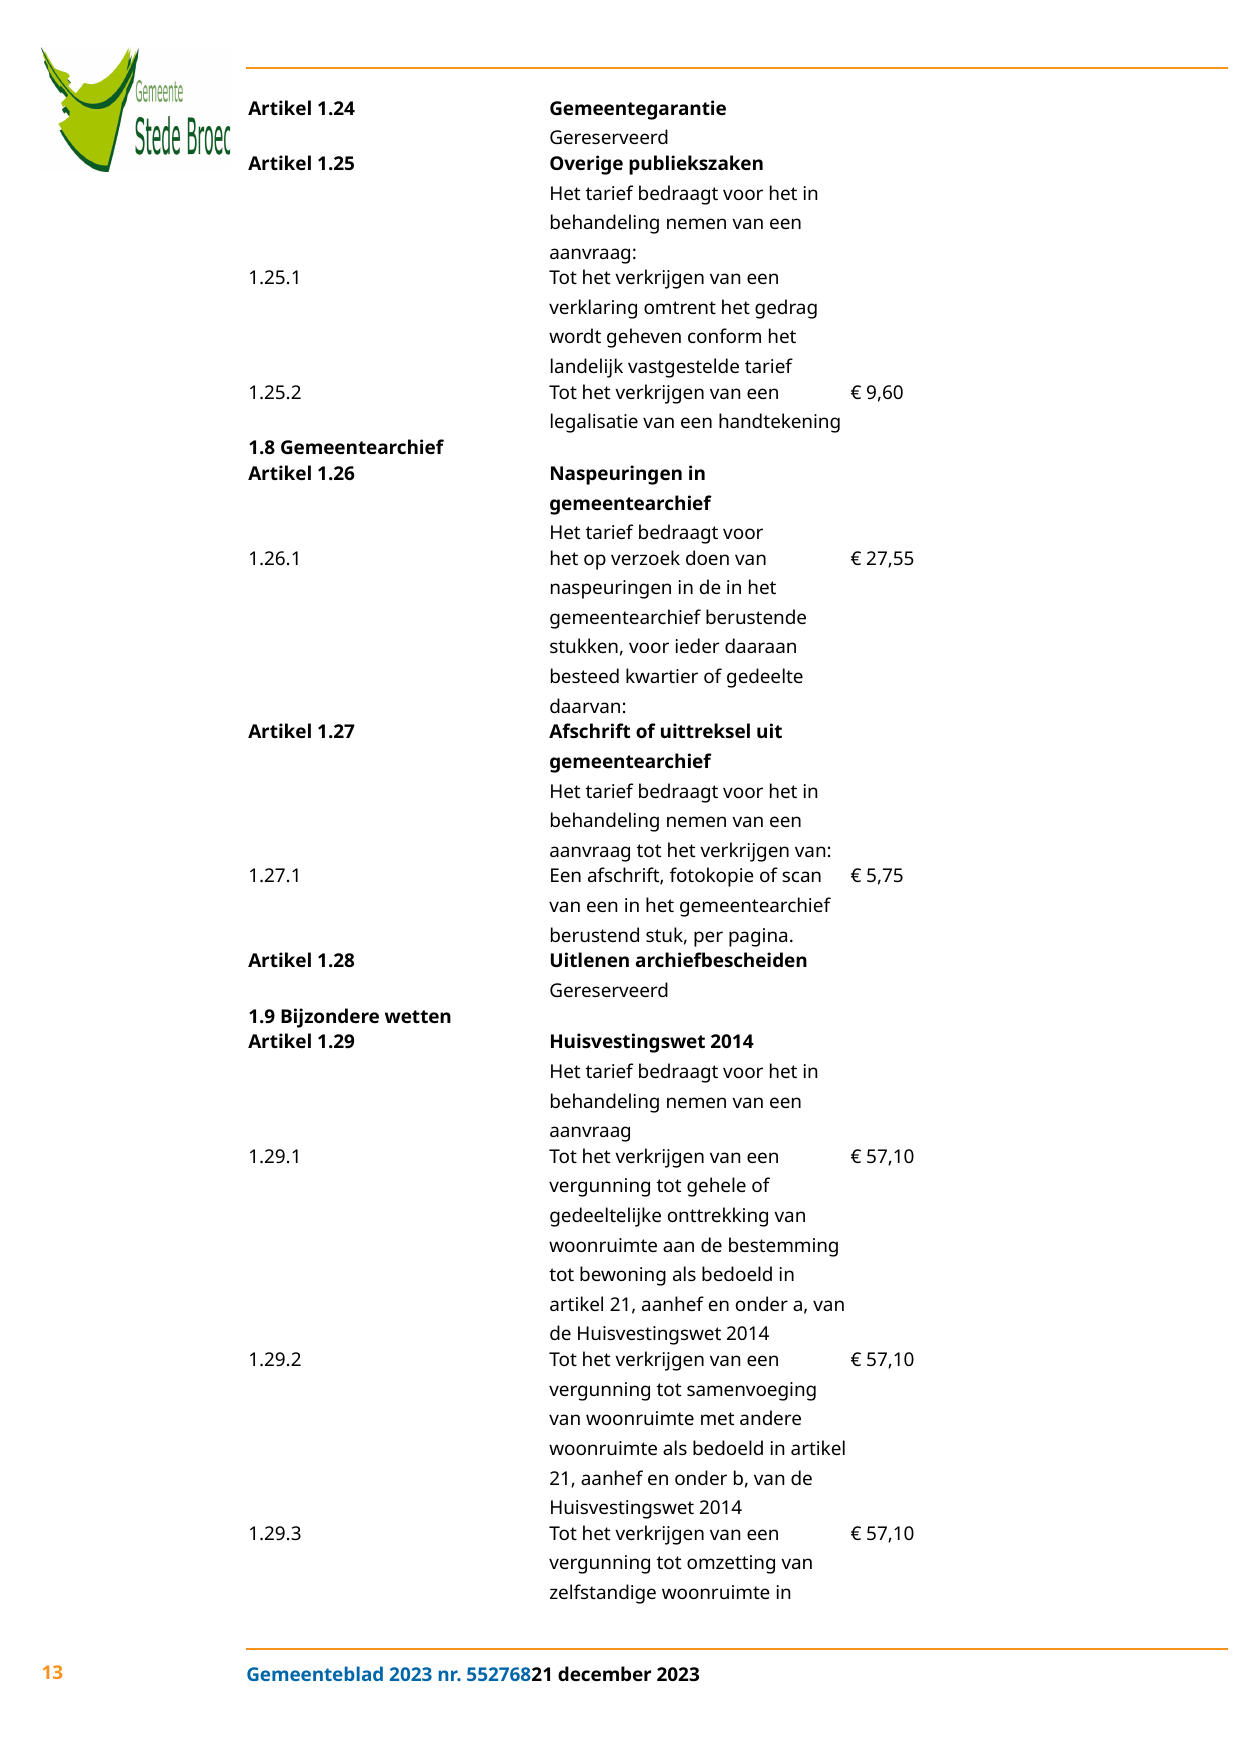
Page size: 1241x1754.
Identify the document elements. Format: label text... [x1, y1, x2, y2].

table_cell Gemeentegarantie Gereserveerd [549, 95, 850, 150]
table_cell 1.29.2 [248, 1346, 549, 1520]
table_cell Tot het verkrijgen van een vergunning tot samenvoeging van woonruimte met andere woonruimte als bedoeld in artikel 21, aanhef en onder b, van de Huisvestingswet 2014 [549, 1346, 850, 1520]
table_cell Artikel 1.29 [248, 1029, 549, 1143]
table_cell Artikel 1.25 [248, 150, 549, 264]
table_cell Huisvestingswet 2014 Het tarief bedraagt voor het in behandeling nemen van een aanvraag [549, 1029, 850, 1143]
table_cell Artikel 1.28 [248, 948, 549, 1003]
table_cell Afschrift of uittreksel uit gemeentearchief Het tarief bedraagt voor het in behandeling nemen van een aanvraag tot het verkrijgen van: [549, 719, 850, 863]
table_cell [850, 460, 1152, 545]
table_cell 1.25.1 [248, 265, 549, 379]
table_cell Tot het verkrijgen van een verklaring omtrent het gedrag wordt geheven conform het landelijk vastgestelde tarief [549, 265, 850, 379]
table_cell [850, 1029, 1152, 1143]
table_cell Artikel 1.24 [248, 95, 549, 150]
table_cell 1.27.1 [248, 863, 549, 948]
table_cell 1.8 Gemeentearchief [248, 434, 1152, 460]
table_cell [850, 150, 1152, 264]
table_cell € 9,60 [850, 379, 1152, 434]
table_cell het op verzoek doen van naspeuringen in de in het gemeentearchief berustende stukken, voor ieder daaraan besteed kwartier of gedeelte daarvan: [549, 545, 850, 719]
table_cell € 27,55 [850, 545, 1152, 719]
picture [41, 47, 231, 172]
table_cell [850, 265, 1152, 379]
table_cell [850, 948, 1152, 1003]
table_cell 1.25.2 [248, 379, 549, 434]
table_cell Artikel 1.26 [248, 460, 549, 545]
table_cell € 57,10 [850, 1520, 1152, 1605]
table_cell 1.29.3 [248, 1520, 549, 1605]
table_cell Uitlenen archiefbescheiden Gereserveerd [549, 948, 850, 1003]
table_cell 1.9 Bijzondere wetten [248, 1003, 1152, 1029]
table_cell Overige publiekszaken Het tarief bedraagt voor het in behandeling nemen van een aanvraag: [549, 150, 850, 264]
table_cell Tot het verkrijgen van een vergunning tot gehele of gedeeltelijke onttrekking van woonruimte aan de bestemming tot bewoning als bedoeld in artikel 21, aanhef en onder a, van de Huisvestingswet 2014 [549, 1143, 850, 1346]
table_cell Tot het verkrijgen van een vergunning tot omzetting van zelfstandige woonruimte in [549, 1520, 850, 1605]
table_cell Tot het verkrijgen van een legalisatie van een handtekening [549, 379, 850, 434]
table_cell € 57,10 [850, 1143, 1152, 1346]
table_cell [850, 95, 1152, 150]
table_cell € 5,75 [850, 863, 1152, 948]
table_cell Naspeuringen in gemeentearchief Het tarief bedraagt voor [549, 460, 850, 545]
table_cell 1.29.1 [248, 1143, 549, 1346]
table_cell 1.26.1 [248, 545, 549, 719]
table_cell [850, 719, 1152, 863]
table_cell Artikel 1.27 [248, 719, 549, 863]
table_cell € 57,10 [850, 1346, 1152, 1520]
table_cell Een afschrift, fotokopie of scan van een in het gemeentearchief berustend stuk, per pagina. [549, 863, 850, 948]
